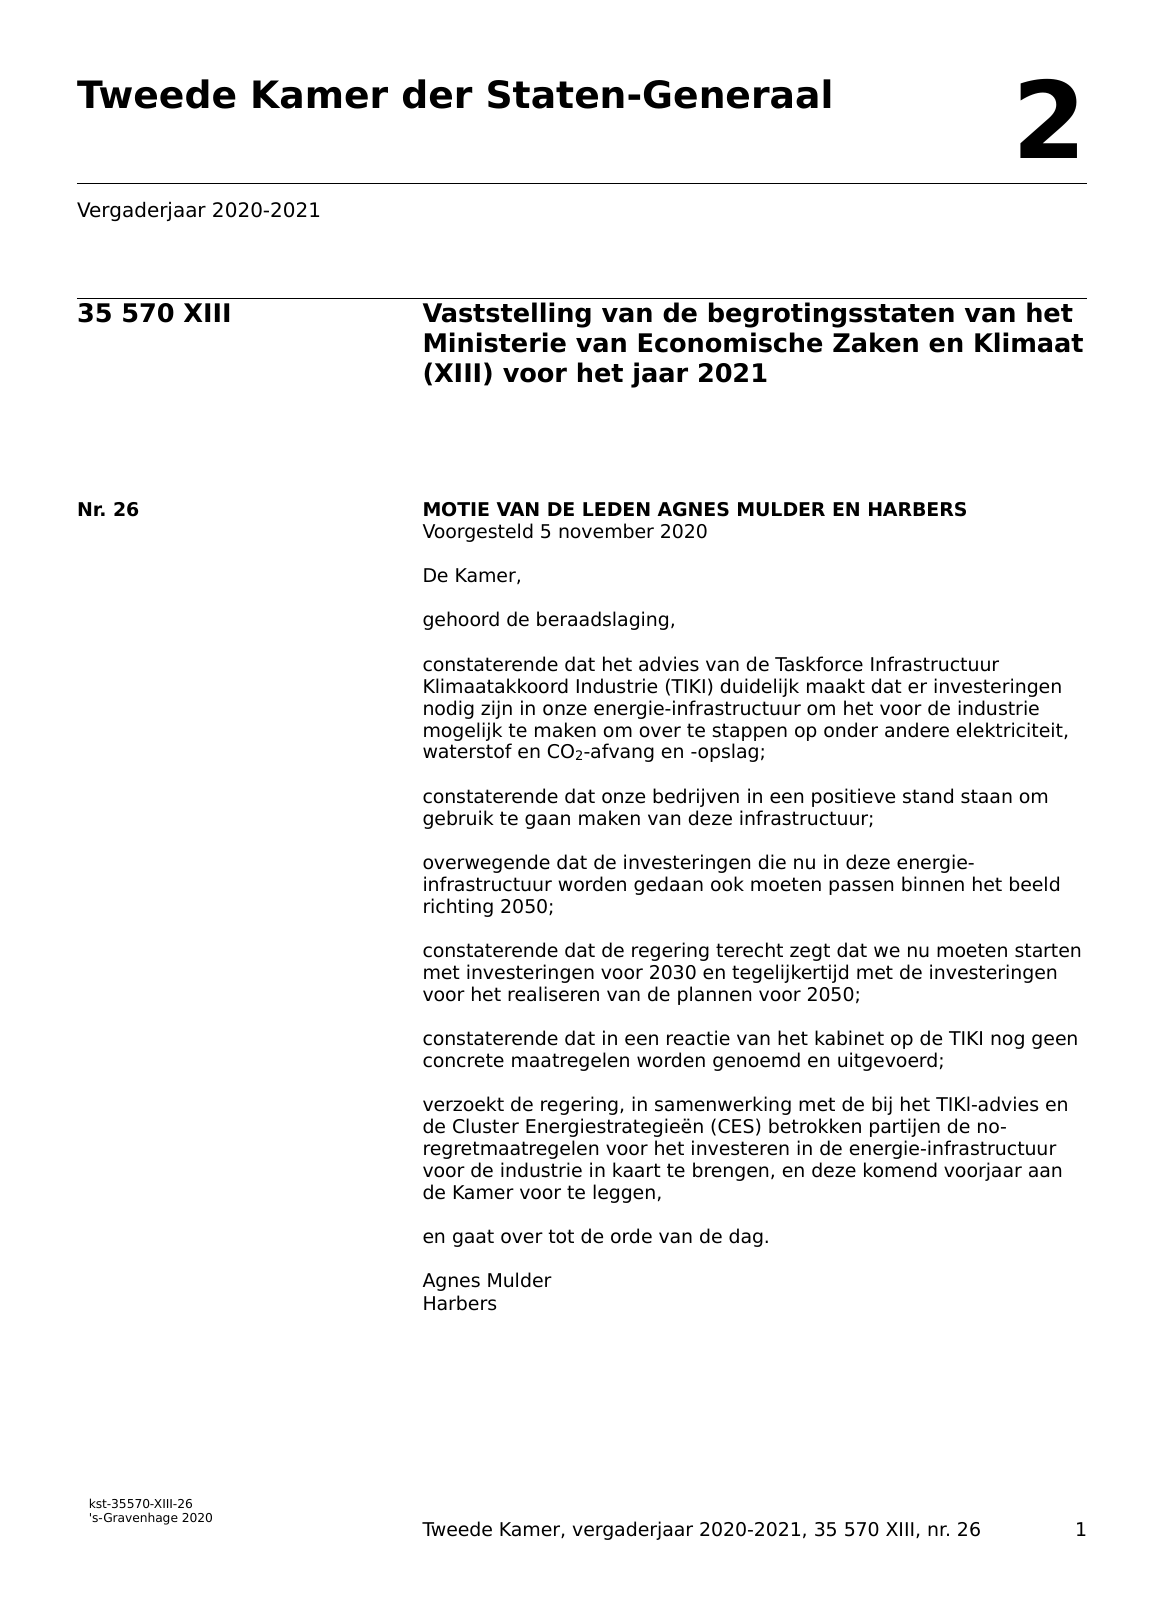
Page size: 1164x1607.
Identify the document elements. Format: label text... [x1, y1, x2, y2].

text kst-35570-XIII-26 [88, 1497, 323, 1511]
subtitle Nr. 26 MOTIE VAN DE LEDEN AGNES MULDER EN HARBERS [77, 499, 1087, 521]
table_header Tweede Kamer der Staten-Generaal [77, 59, 886, 183]
text en gaat over tot de orde van de dag. [422, 1226, 1087, 1248]
text 's-Gravenhage 2020 [88, 1511, 323, 1525]
table_cell Vergaderjaar 2020-2021 [77, 184, 1087, 298]
text constaterende dat onze bedrijven in een positieve stand staan om gebruik te gaan maken van deze infrastructuur; [422, 786, 1087, 829]
text constaterende dat het advies van de Taskforce Infrastructuur Klimaatakkoord Industrie (TIKI) duidelijk maakt dat er investeringen nodig zijn in onze energie-infrastructuur om het voor de industrie mogelijk te maken om over te stappen op onder andere elektriciteit, waterstof en CO2-afvang en -opslag; [422, 653, 1087, 763]
subtitle 35 570 XIII Vaststelling van de begrotingsstaten van het Ministerie van Economische Zaken en Klimaat (XIII) voor het jaar 2021 [77, 299, 1087, 388]
text Harbers [422, 1292, 1087, 1314]
text constaterende dat in een reactie van het kabinet op de TIKI nog geen concrete maatregelen worden genoemd en uitgevoerd; [422, 1028, 1087, 1072]
text Agnes Mulder [422, 1270, 1087, 1292]
text gehoord de beraadslaging, [422, 609, 1087, 631]
text De Kamer, [422, 565, 1087, 587]
text verzoekt de regering, in samenwerking met de bij het TIKl-advies en de Cluster Energiestrategieën (CES) betrokken partijen de no-regretmaatregelen voor het investeren in de energie-infrastructuur voor de industrie in kaart te brengen, en deze komend voorjaar aan de Kamer voor te leggen, [422, 1094, 1087, 1204]
text constaterende dat de regering terecht zegt dat we nu moeten starten met investeringen voor 2030 en tegelijkertijd met de investeringen voor het realiseren van de plannen voor 2050; [422, 940, 1087, 1006]
table_header 2 [886, 59, 1087, 183]
text overwegende dat de investeringen die nu in deze energie-infrastructuur worden gedaan ook moeten passen binnen het beeld richting 2050; [422, 852, 1087, 918]
text Voorgesteld 5 november 2020 [422, 521, 1087, 543]
